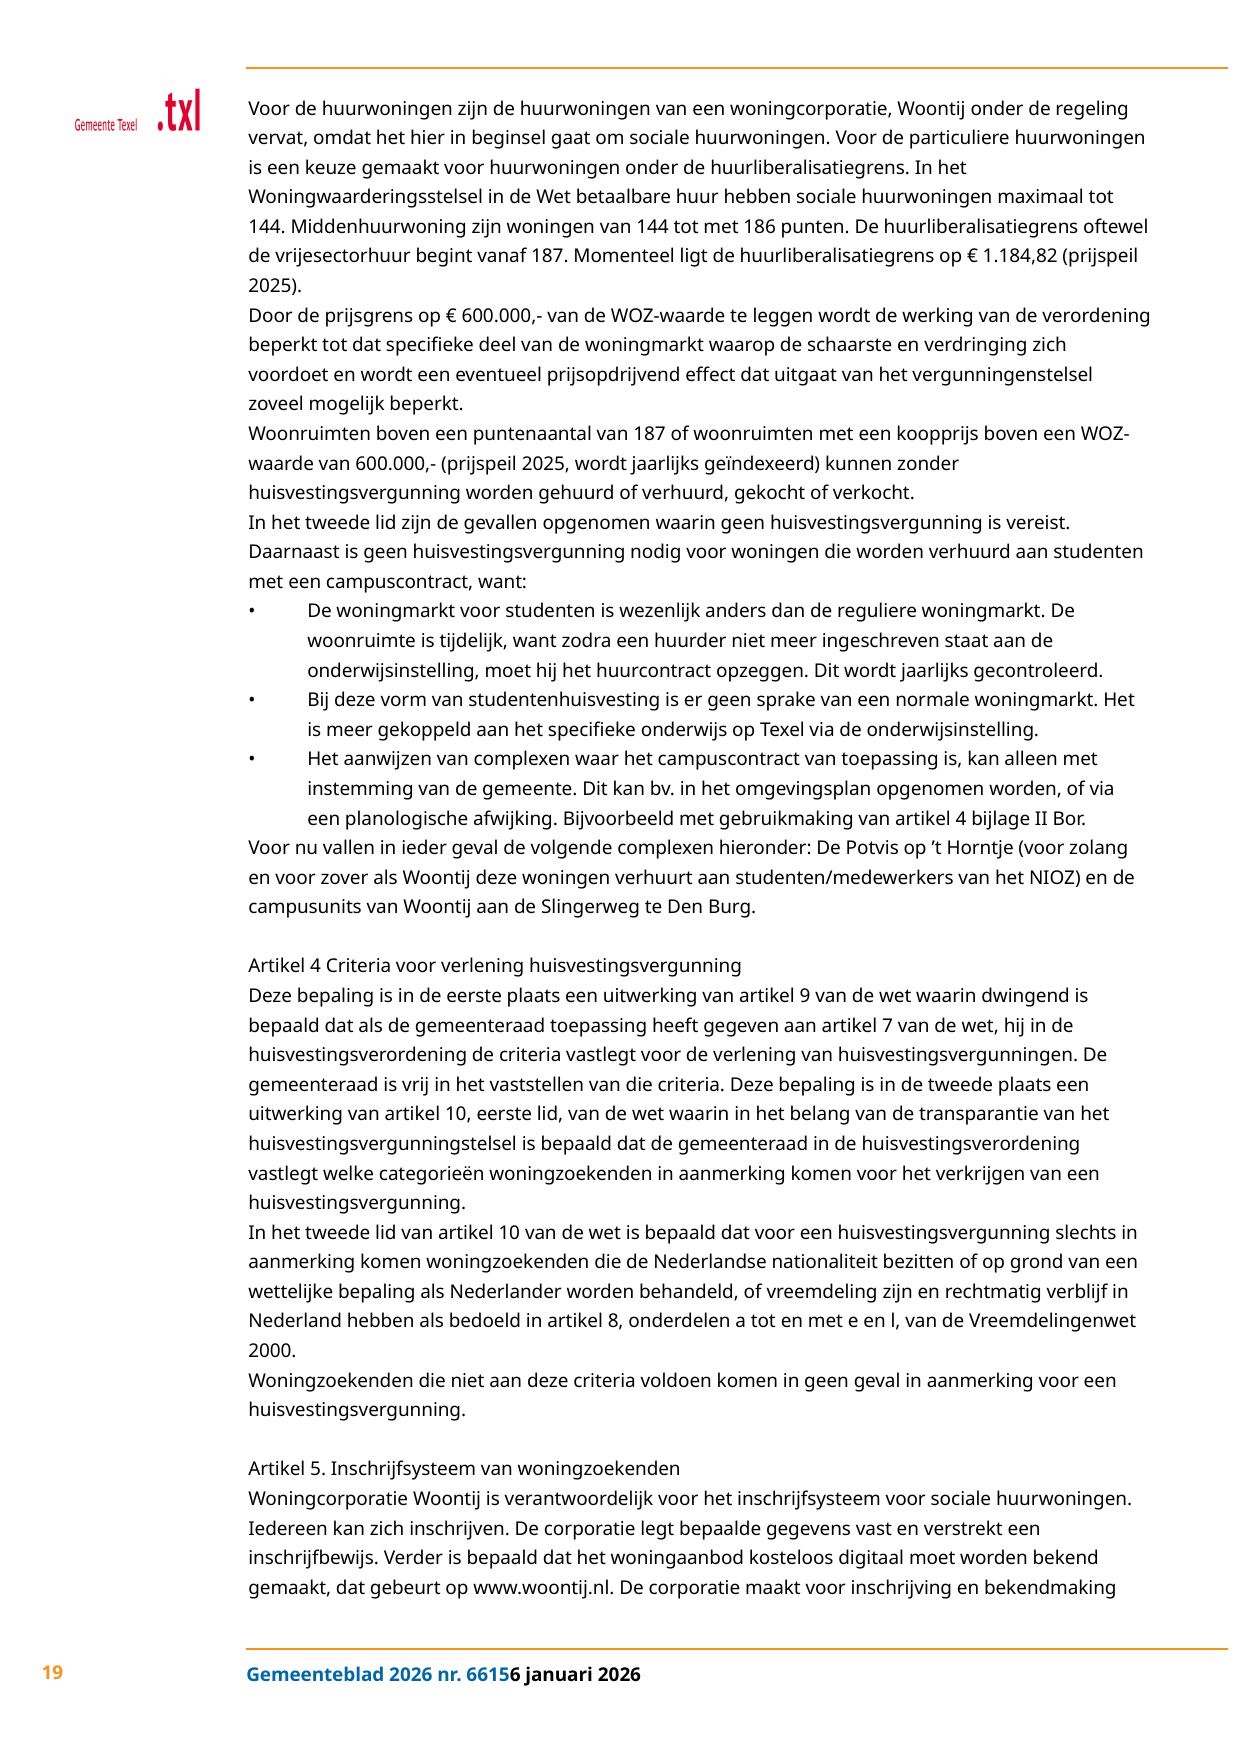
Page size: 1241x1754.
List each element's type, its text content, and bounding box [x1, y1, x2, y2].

text Deze bepaling is in de eerste plaats een uitwerking van artikel 9 van de wet waarin dwingend is bepaald dat als de gemeenteraad toepassing heeft gegeven aan artikel 7 van de wet, hij in de huisvestingsverordening de criteria vastlegt voor de verlening van huisvestingsvergunningen. De gemeenteraad is vrij in het vaststellen van die criteria. Deze bepaling is in de tweede plaats een uitwerking van artikel 10, eerste lid, van de wet waarin in het belang van de transparantie van het huisvestingsvergunningstelsel is bepaald dat de gemeenteraad in de huisvestingsverordening vastlegt welke categorieën woningzoekenden in aanmerking komen voor het verkrijgen van een huisvestingsvergunning. [248, 982, 1152, 1215]
text Voor nu vallen in ieder geval de volgende complexen hieronder: De Potvis op ’t Horntje (voor zolang en voor zover als Woontij deze woningen verhuurt aan studenten/medewerkers van het NIOZ) en de campusunits van Woontij aan de Slingerweg te Den Burg. [248, 834, 1152, 919]
text Woningcorporatie Woontij is verantwoordelijk voor het inschrijfsysteem voor sociale huurwoningen. Iedereen kan zich inschrijven. De corporatie legt bepaalde gegevens vast en verstrekt een inschrijfbewijs. Verder is bepaald dat het woningaanbod kosteloos digitaal moet worden bekend gemaakt, dat gebeurt op www.woontij.nl. De corporatie maakt voor inschrijving en bekendmaking [248, 1485, 1152, 1600]
text In het tweede lid zijn de gevallen opgenomen waarin geen huisvestingsvergunning is vereist. [248, 509, 1152, 535]
list Bij deze vorm van studentenhuisvesting is er geen sprake van een normale woningmarkt. Het is meer gekoppeld aan het specifieke onderwijs op Texel via de onderwijsinstelling. [248, 686, 1152, 742]
text Voor de huurwoningen zijn de huurwoningen van een woningcorporatie, Woontij onder de regeling vervat, omdat het hier in beginsel gaat om sociale huurwoningen. Voor de particuliere huurwoningen is een keuze gemaakt voor huurwoningen onder de huurliberalisatiegrens. In het Woningwaarderingsstelsel in de Wet betaalbare huur hebben sociale huurwoningen maximaal tot 144. Middenhuurwoning zijn woningen van 144 tot met 186 punten. De huurliberalisatiegrens oftewel de vrijesectorhuur begint vanaf 187. Momenteel ligt de huurliberalisatiegrens op € 1.184,82 (prijspeil 2025). [248, 95, 1152, 298]
list De woningmarkt voor studenten is wezenlijk anders dan de reguliere woningmarkt. De woonruimte is tijdelijk, want zodra een huurder niet meer ingeschreven staat aan de onderwijsinstelling, moet hij het huurcontract opzeggen. Dit wordt jaarlijks gecontroleerd. [248, 598, 1152, 683]
picture [41, 47, 231, 172]
text In het tweede lid van artikel 10 van de wet is bepaald dat voor een huisvestingsvergunning slechts in aanmerking komen woningzoekenden die de Nederlandse nationaliteit bezitten of op grond van een wettelijke bepaling als Nederlander worden behandeld, of vreemdeling zijn en rechtmatig verblijf in Nederland hebben als bedoeld in artikel 8, onderdelen a tot en met e en l, van de Vreemdelingenwet 2000. [248, 1219, 1152, 1363]
text Artikel 5. Inschrijfsysteem van woningzoekenden [248, 1456, 1152, 1481]
text Daarnaast is geen huisvestingsvergunning nodig voor woningen die worden verhuurd aan studenten met een campuscontract, want: [248, 538, 1152, 594]
text Woonruimten boven een puntenaantal van 187 of woonruimten met een koopprijs boven een WOZ-waarde van 600.000,- (prijspeil 2025, wordt jaarlijks geïndexeerd) kunnen zonder huisvestingsvergunning worden gehuurd of verhuurd, gekocht of verkocht. [248, 420, 1152, 505]
text Artikel 4 Criteria voor verlening huisvestingsvergunning [248, 953, 1152, 978]
list Het aanwijzen van complexen waar het campuscontract van toepassing is, kan alleen met instemming van de gemeente. Dit kan bv. in het omgevingsplan opgenomen worden, of via een planologische afwijking. Bijvoorbeeld met gebruikmaking van artikel 4 bijlage II Bor. [248, 746, 1152, 831]
text Woningzoekenden die niet aan deze criteria voldoen komen in geen geval in aanmerking voor een huisvestingsvergunning. [248, 1367, 1152, 1422]
text Door de prijsgrens op € 600.000,- van de WOZ-waarde te leggen wordt de werking van de verordening beperkt tot dat specifieke deel van de woningmarkt waarop de schaarste en verdringing zich voordoet en wordt een eventueel prijsopdrijvend effect dat uitgaat van het vergunningenstelsel zoveel mogelijk beperkt. [248, 302, 1152, 416]
